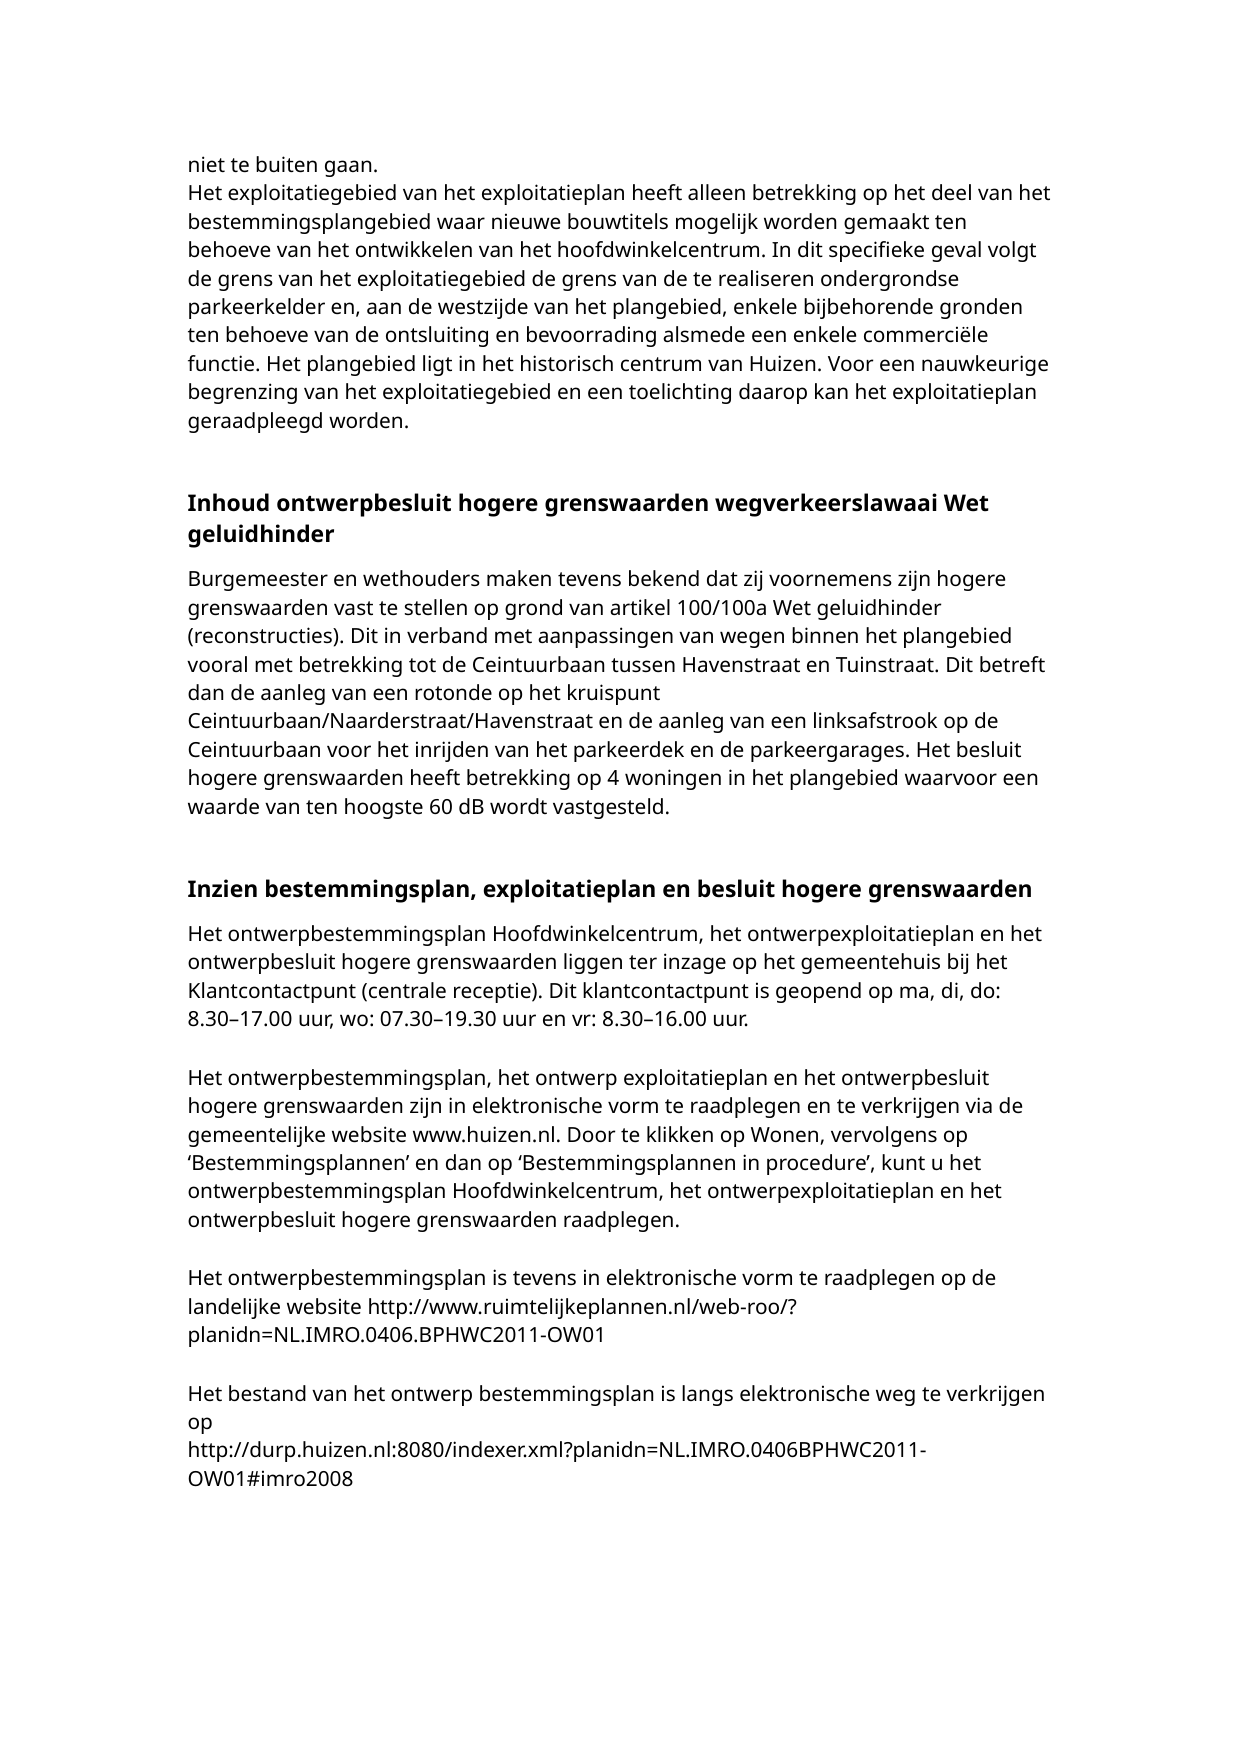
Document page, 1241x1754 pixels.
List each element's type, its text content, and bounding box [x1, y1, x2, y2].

text Het bestand van het ontwerp bestemmingsplan is langs elektronische weg te verkrijgen op [187, 1379, 1053, 1436]
subtitle Inhoud ontwerpbesluit hogere grenswaarden wegverkeerslawaai Wet geluidhinder [187, 487, 1053, 549]
text Burgemeester en wethouders maken tevens bekend dat zij voornemens zijn hogere grenswaarden vast te stellen op grond van artikel 100/100a Wet geluidhinder (reconstructies). Dit in verband met aanpassingen van wegen binnen het plangebied vooral met betrekking tot de Ceintuurbaan tussen Havenstraat en Tuinstraat. Dit betreft dan de aanleg van een rotonde op het kruispunt Ceintuurbaan/Naarderstraat/Havenstraat en de aanleg van een linksafstrook op de Ceintuurbaan voor het inrijden van het parkeerdek en de parkeergarages. Het besluit hogere grenswaarden heeft betrekking op 4 woningen in het plangebied waarvoor een waarde van ten hoogste 60 dB wordt vastgesteld. [187, 564, 1053, 820]
subtitle Inzien bestemmingsplan, exploitatieplan en besluit hogere grenswaarden [187, 873, 1053, 904]
text http://durp.huizen.nl:8080/indexer.xml?planidn=NL.IMRO.0406BPHWC2011-OW01#imro2008 [187, 1436, 1053, 1492]
text Het ontwerpbestemmingsplan is tevens in elektronische vorm te raadplegen op de landelijke website http://www.ruimtelijkeplannen.nl/web-roo/?planidn=NL.IMRO.0406.BPHWC2011-OW01 [187, 1263, 1053, 1349]
text Het exploitatiegebied van het exploitatieplan heeft alleen betrekking op het deel van het bestemmingsplangebied waar nieuwe bouwtitels mogelijk worden gemaakt ten behoeve van het ontwikkelen van het hoofdwinkelcentrum. In dit specifieke geval volgt de grens van het exploitatiegebied de grens van de te realiseren ondergrondse parkeerkelder en, aan de westzijde van het plangebied, enkele bijbehorende gronden ten behoeve van de ontsluiting en bevoorrading alsmede een enkele commerciële functie. Het plangebied ligt in het historisch centrum van Huizen. Voor een nauwkeurige begrenzing van het exploitatiegebied en een toelichting daarop kan het exploitatieplan geraadpleegd worden. [187, 178, 1053, 434]
text niet te buiten gaan. [187, 150, 1053, 178]
text Het ontwerpbestemmingsplan Hoofdwinkelcentrum, het ontwerpexploitatieplan en het ontwerpbesluit hogere grenswaarden liggen ter inzage op het gemeentehuis bij het Klantcontactpunt (centrale receptie). Dit klantcontactpunt is geopend op ma, di, do: 8.30–17.00 uur, wo: 07.30–19.30 uur en vr: 8.30–16.00 uur. [187, 919, 1053, 1033]
text Het ontwerpbestemmingsplan, het ontwerp exploitatieplan en het ontwerpbesluit hogere grenswaarden zijn in elektronische vorm te raadplegen en te verkrijgen via de gemeentelijke website www.huizen.nl. Door te klikken op Wonen, vervolgens op ‘Bestemmingsplannen’ en dan op ‘Bestemmingsplannen in procedure’, kunt u het ontwerpbestemmingsplan Hoofdwinkelcentrum, het ontwerpexploitatieplan en het ontwerpbesluit hogere grenswaarden raadplegen. [187, 1063, 1053, 1233]
